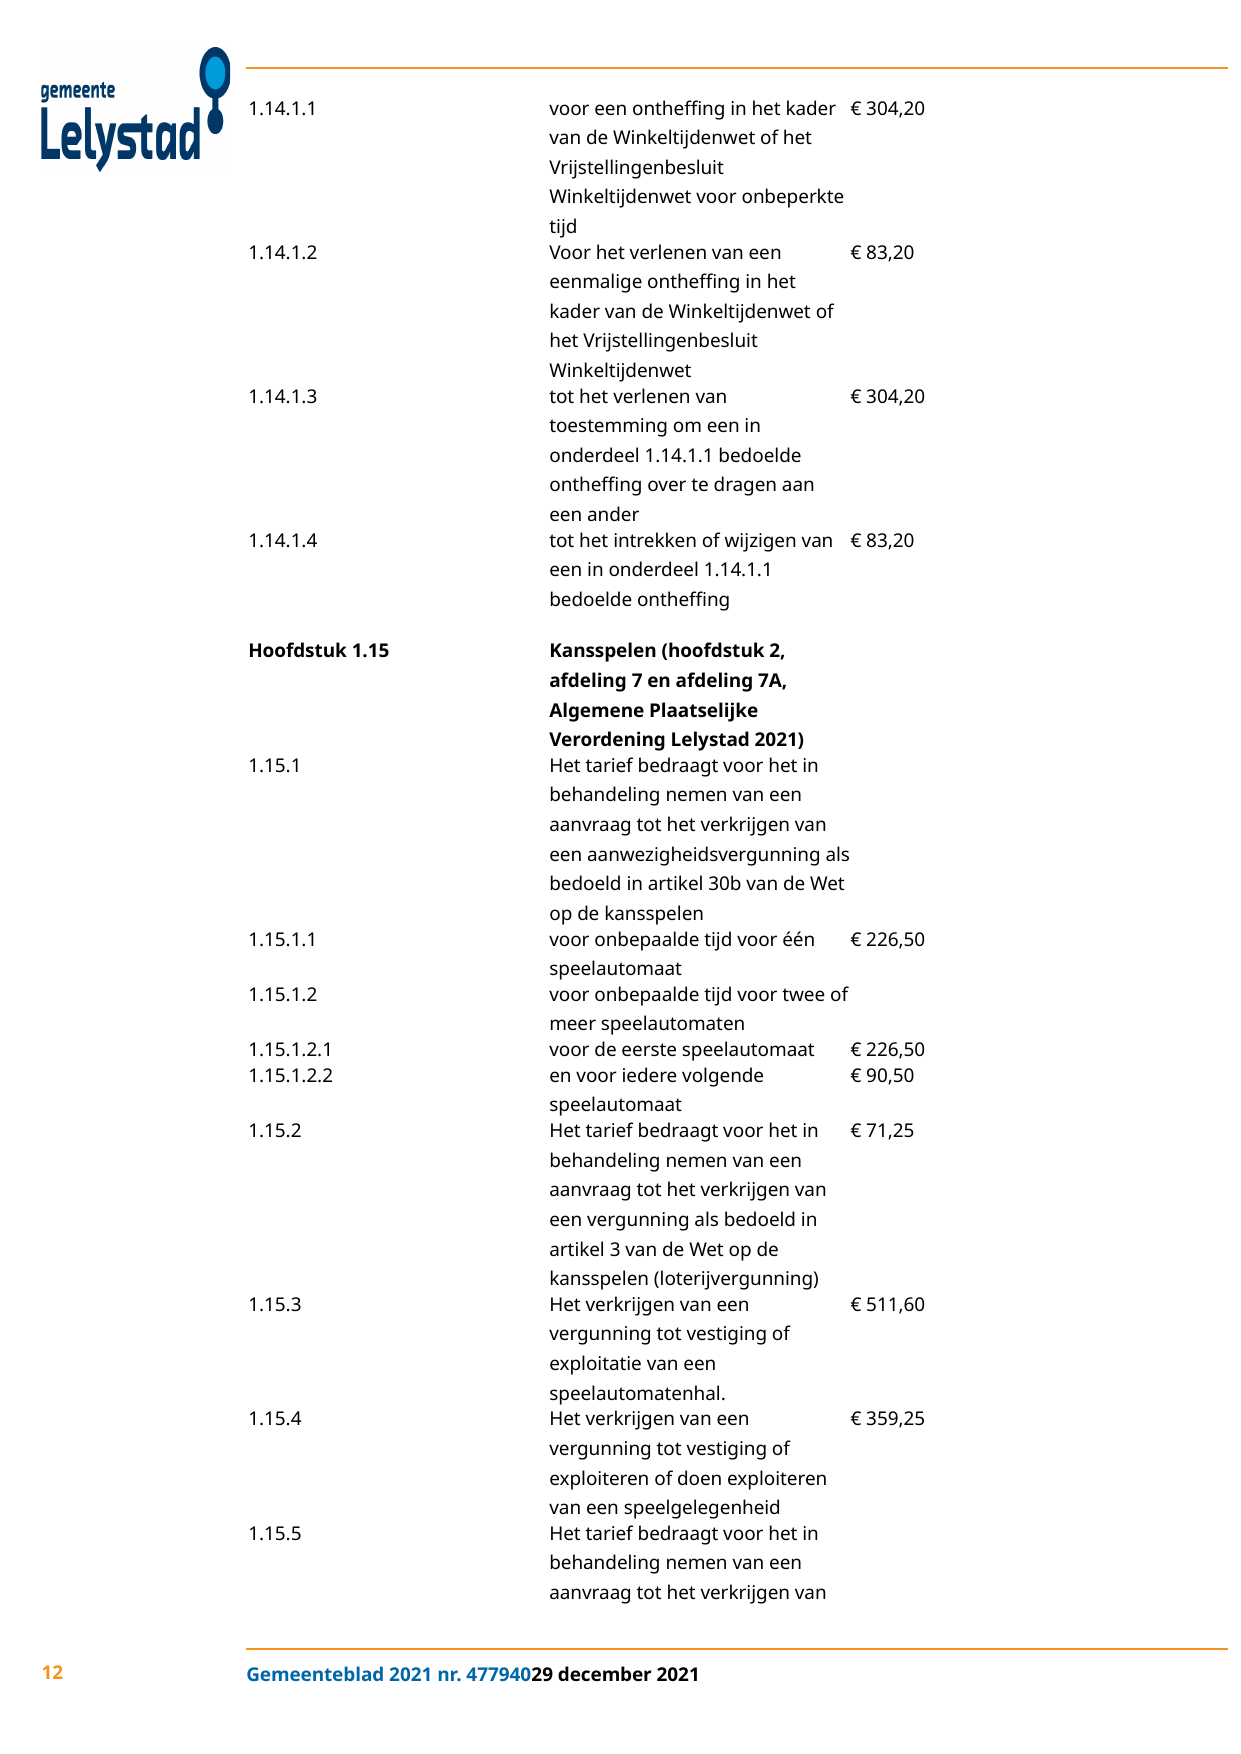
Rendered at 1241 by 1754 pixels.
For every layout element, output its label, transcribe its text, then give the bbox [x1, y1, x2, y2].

table_cell 1.15.3 [248, 1291, 549, 1406]
table_cell € 511,60 [850, 1291, 1152, 1406]
table_cell Het verkrijgen van een vergunning tot vestiging of exploiteren of doen exploiteren van een speelgelegenheid [549, 1406, 850, 1520]
table_cell Kansspelen (hoofdstuk 2, afdeling 7 en afdeling 7A, Algemene Plaatselijke Verordening Lelystad 2021) [549, 638, 850, 752]
table_cell € 71,25 [850, 1118, 1152, 1291]
table_cell 1.15.4 [248, 1406, 549, 1520]
table_cell [549, 612, 850, 638]
table_cell voor de eerste speelautomaat [549, 1036, 850, 1062]
table_cell voor een ontheffing in het kader van de Winkeltijdenwet of het Vrijstellingenbesluit Winkeltijdenwet voor onbeperkte tijd [549, 95, 850, 239]
table_cell [850, 1520, 1152, 1605]
table_cell 1.15.2 [248, 1118, 549, 1291]
table_cell 1.15.1.2.2 [248, 1062, 549, 1117]
table_cell 1.14.1.4 [248, 527, 549, 612]
table_cell voor onbepaalde tijd voor twee of meer speelautomaten [549, 981, 850, 1036]
table_cell Hoofdstuk 1.15 [248, 638, 549, 752]
table_cell [850, 612, 1152, 638]
table_cell 1.14.1.2 [248, 239, 549, 383]
table_cell Het tarief bedraagt voor het in behandeling nemen van een aanvraag tot het verkrijgen van een aanwezigheidsvergunning als bedoeld in artikel 30b van de Wet op de kansspelen [549, 752, 850, 926]
table_cell Het tarief bedraagt voor het in behandeling nemen van een aanvraag tot het verkrijgen van [549, 1520, 850, 1605]
table_cell 1.14.1.1 [248, 95, 549, 239]
table_cell [248, 612, 549, 638]
table_cell tot het intrekken of wijzigen van een in onderdeel 1.14.1.1 bedoelde ontheffing [549, 527, 850, 612]
table_cell voor onbepaalde tijd voor één speelautomaat [549, 926, 850, 981]
table_cell € 304,20 [850, 95, 1152, 239]
table_cell € 83,20 [850, 527, 1152, 612]
table_cell Voor het verlenen van een eenmalige ontheffing in het kader van de Winkeltijdenwet of het Vrijstellingenbesluit Winkeltijdenwet [549, 239, 850, 383]
table_cell € 304,20 [850, 383, 1152, 527]
table_cell 1.15.1 [248, 752, 549, 926]
table_cell € 90,50 [850, 1062, 1152, 1117]
table_cell 1.14.1.3 [248, 383, 549, 527]
table_cell € 226,50 [850, 1036, 1152, 1062]
table_cell Het tarief bedraagt voor het in behandeling nemen van een aanvraag tot het verkrijgen van een vergunning als bedoeld in artikel 3 van de Wet op de kansspelen (loterijvergunning) [549, 1118, 850, 1291]
table_cell [850, 752, 1152, 926]
table_cell [850, 981, 1152, 1036]
table_cell 1.15.5 [248, 1520, 549, 1605]
table_cell 1.15.1.2.1 [248, 1036, 549, 1062]
table_cell 1.15.1.2 [248, 981, 549, 1036]
table_cell [850, 638, 1152, 752]
table_cell Het verkrijgen van een vergunning tot vestiging of exploitatie van een speelautomatenhal. [549, 1291, 850, 1406]
picture [41, 47, 231, 172]
table_cell € 83,20 [850, 239, 1152, 383]
table_cell tot het verlenen van toestemming om een in onderdeel 1.14.1.1 bedoelde ontheffing over te dragen aan een ander [549, 383, 850, 527]
table_cell € 226,50 [850, 926, 1152, 981]
table_cell 1.15.1.1 [248, 926, 549, 981]
table_cell € 359,25 [850, 1406, 1152, 1520]
table_cell en voor iedere volgende speelautomaat [549, 1062, 850, 1117]
